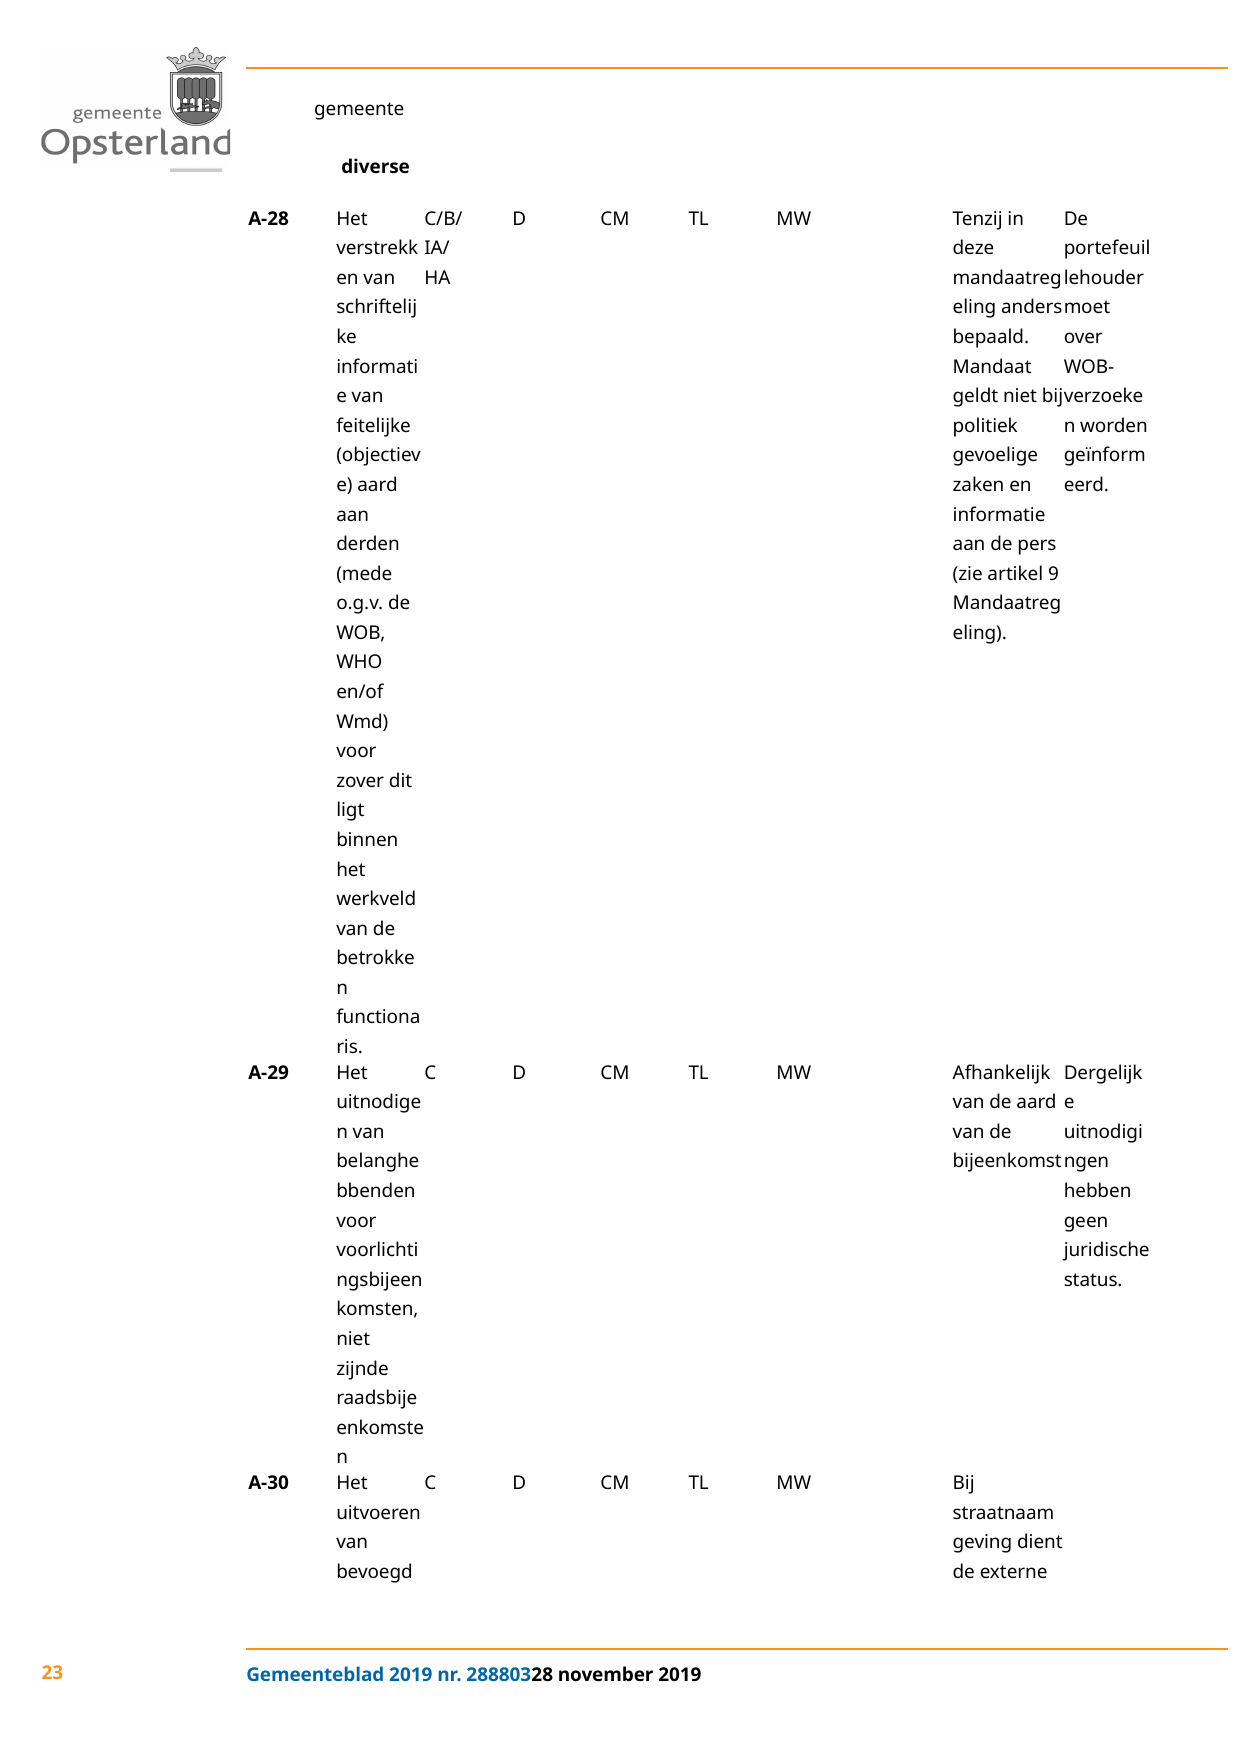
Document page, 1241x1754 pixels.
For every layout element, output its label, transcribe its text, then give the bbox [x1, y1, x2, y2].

table_cell D [512, 205, 600, 1059]
table_cell MW [776, 1059, 864, 1469]
table_cell [953, 179, 1063, 205]
table_cell [776, 179, 864, 205]
table_cell [424, 179, 512, 205]
table_header [248, 154, 336, 179]
table_cell A-28 [248, 205, 336, 1059]
table_cell [248, 179, 336, 205]
table_header [424, 154, 512, 179]
table_cell Tenzij in deze mandaatregeling anders bepaald. Mandaat geldt niet bij politiek gevoelige zaken en informatie aan de pers (zie artikel 9 Mandaatregeling). [953, 205, 1063, 1059]
table_cell Bij straatnaamgeving dient de externe [953, 1469, 1063, 1584]
table_cell D [512, 1059, 600, 1469]
table_cell CM [600, 205, 688, 1059]
table_cell [688, 179, 776, 205]
table_cell CM [600, 1059, 688, 1469]
table_cell MW [776, 1469, 864, 1584]
table_cell CM [600, 1469, 688, 1584]
table_cell Het uitnodigen van belanghebbenden voor voorlichtingsbijeenkomsten, niet zijnde raadsbijeenkomsten [336, 1059, 424, 1469]
table_cell A-30 [248, 1469, 336, 1584]
table_cell [954, 95, 1086, 121]
table_cell TL [688, 205, 776, 1059]
table_header [688, 154, 776, 179]
table_cell [864, 205, 952, 1059]
table_cell [864, 179, 952, 205]
picture [41, 47, 231, 172]
table_cell [822, 95, 954, 121]
table_cell [248, 95, 314, 121]
table_header [953, 154, 1063, 179]
table_cell Dergelijke uitnodigingen hebben geen juridische status. [1064, 1059, 1152, 1469]
table_cell [558, 95, 690, 121]
table_cell gemeente [314, 95, 426, 121]
table_cell [1064, 179, 1152, 205]
table_header [864, 154, 952, 179]
table_header [600, 154, 688, 179]
table_cell Het uitvoeren van bevoegd [336, 1469, 424, 1584]
table_cell C [424, 1469, 512, 1584]
table_cell De portefeuillehouder moet over WOB-verzoeken worden geïnformeerd. [1064, 205, 1152, 1059]
table_cell [864, 1469, 952, 1584]
table_cell [1064, 1469, 1152, 1584]
table_cell [336, 179, 424, 205]
table_cell TL [688, 1059, 776, 1469]
table_header [1064, 154, 1152, 179]
table_cell Het verstrekken van schriftelijke informatie van feitelijke (objectieve) aard aan derden (mede o.g.v. de WOB, WHO en/of Wmd) voor zover dit ligt binnen het werkveld van de betrokken functionaris. [336, 205, 424, 1059]
table_cell [492, 95, 558, 121]
table_header [776, 154, 864, 179]
table_header diverse [336, 154, 424, 179]
table_cell [512, 179, 600, 205]
table_cell D [512, 1469, 600, 1584]
table_cell C [424, 1059, 512, 1469]
table_cell Afhankelijk van de aard van de bijeenkomst [953, 1059, 1063, 1469]
table_cell [426, 95, 492, 121]
table_cell MW [776, 205, 864, 1059]
table_cell [864, 1059, 952, 1469]
table_cell TL [688, 1469, 776, 1584]
table_cell A-29 [248, 1059, 336, 1469]
table_cell [690, 95, 822, 121]
table_header [512, 154, 600, 179]
table_cell [600, 179, 688, 205]
table_cell C/B/ IA/ HA [424, 205, 512, 1059]
